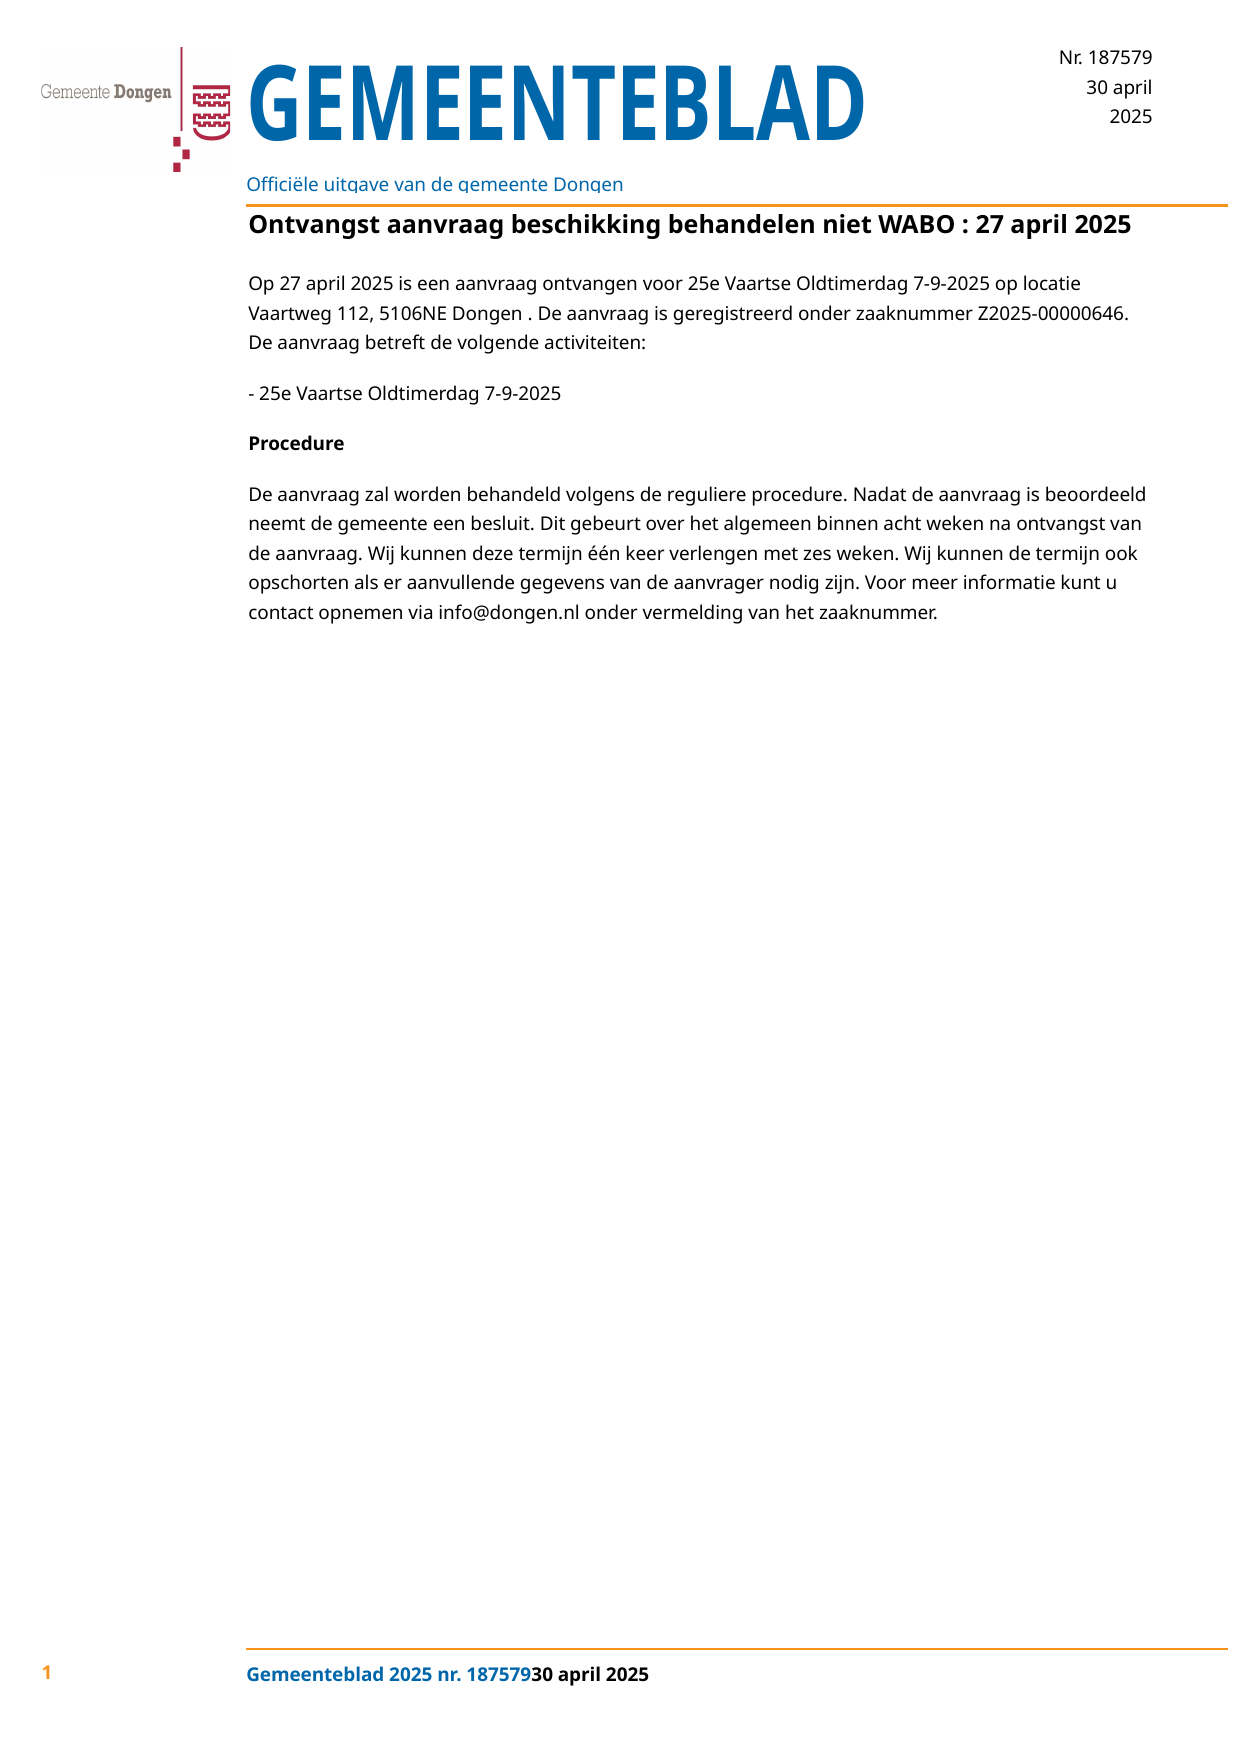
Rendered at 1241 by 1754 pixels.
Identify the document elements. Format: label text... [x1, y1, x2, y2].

text - 25e Vaartse Oldtimerdag 7-9-2025 [248, 380, 1152, 406]
text De aanvraag zal worden behandeld volgens de reguliere procedure. Nadat de aanvraag is beoordeeld neemt de gemeente een besluit. Dit gebeurt over het algemeen binnen acht weken na ontvangst van de aanvraag. Wij kunnen deze termijn één keer verlengen met zes weken. Wij kunnen de termijn ook opschorten als er aanvullende gegevens van de aanvrager nodig zijn. Voor meer informatie kunt u contact opnemen via info@dongen.nl onder vermelding van het zaaknummer. [248, 481, 1152, 625]
text Op 27 april 2025 is een aanvraag ontvangen voor 25e Vaartse Oldtimerdag 7-9-2025 op locatie Vaartweg 112, 5106NE Dongen . De aanvraag is geregistreerd onder zaaknummer Z2025-00000646. De aanvraag betreft de volgende activiteiten: [248, 270, 1152, 355]
text Ontvangst aanvraag beschikking behandelen niet WABO : 27 april 2025 [248, 207, 1152, 241]
picture [41, 47, 231, 172]
text Procedure [248, 430, 1152, 456]
